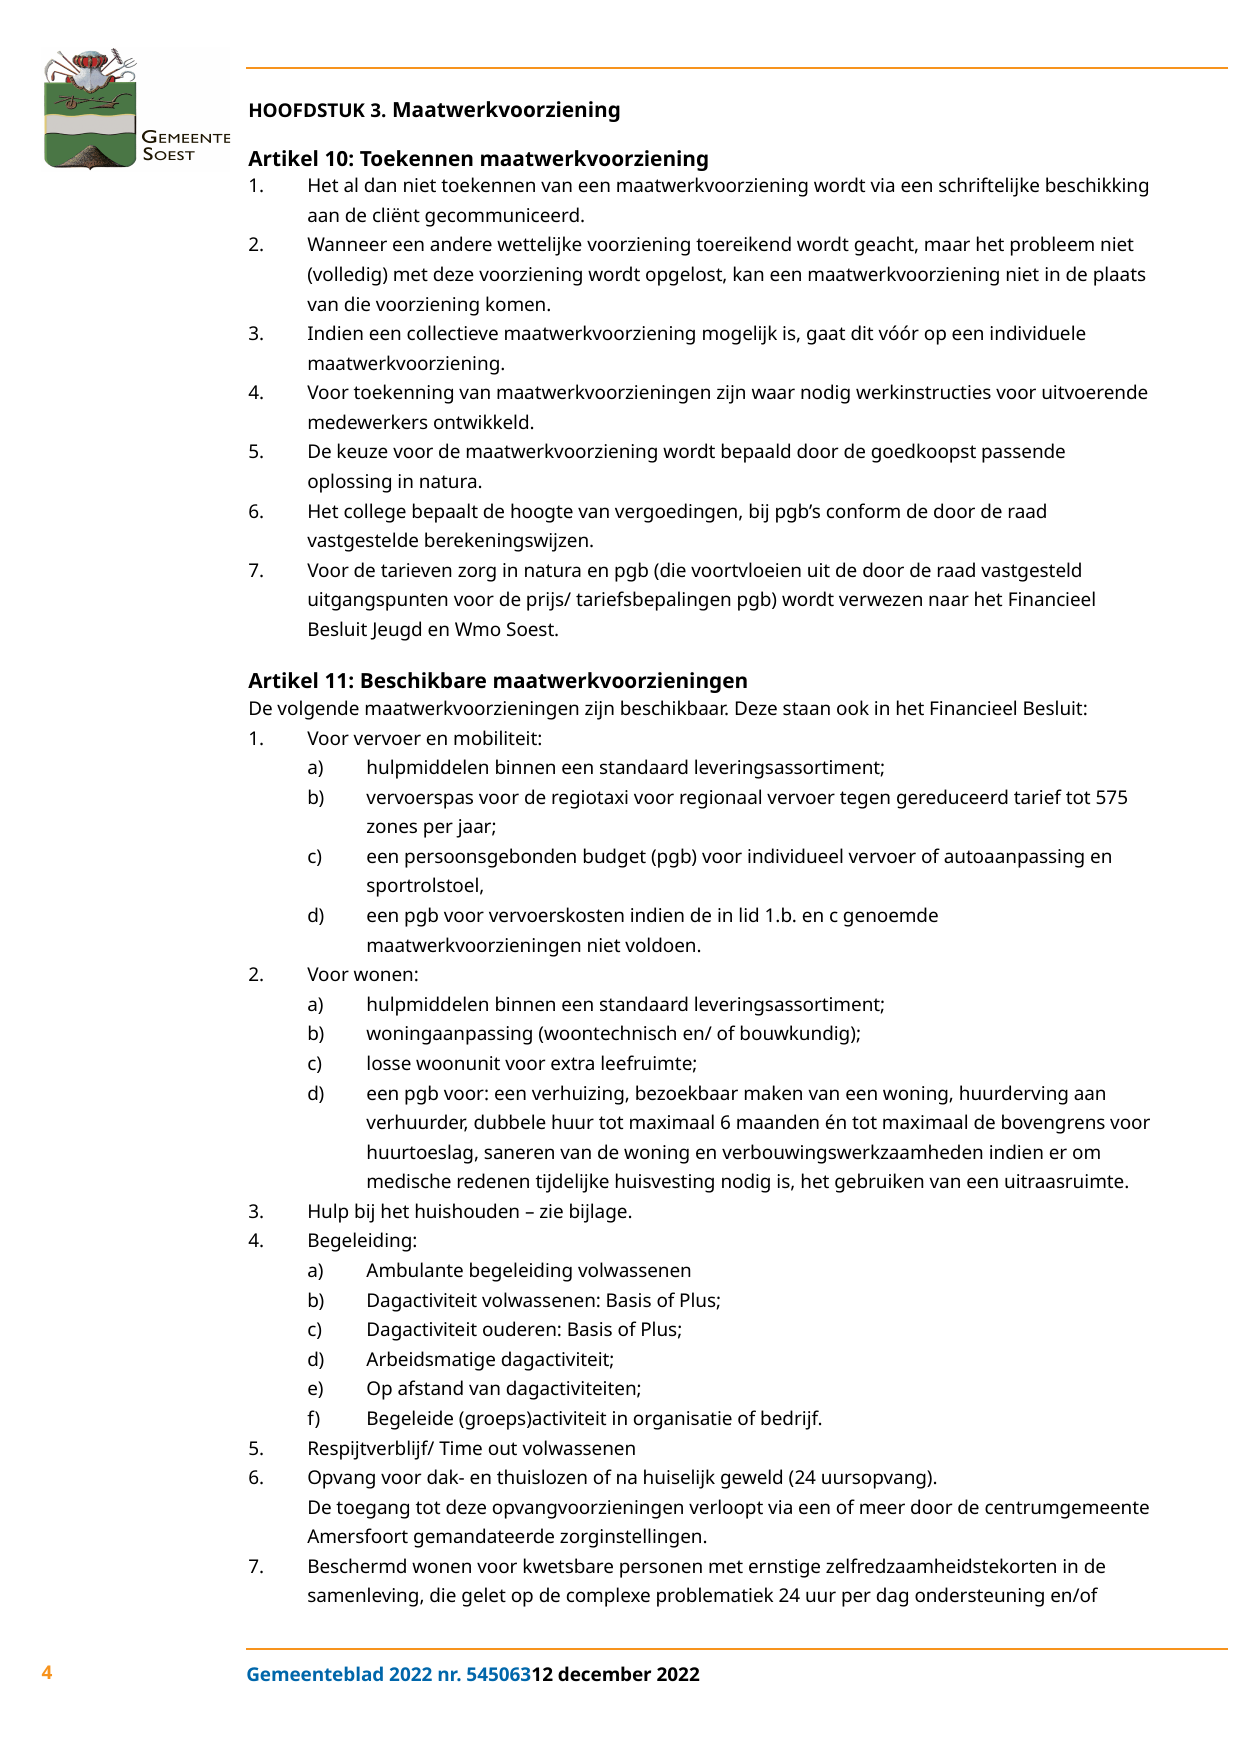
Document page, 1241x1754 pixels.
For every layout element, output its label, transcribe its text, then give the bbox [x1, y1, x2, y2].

list Voor vervoer en mobiliteit: [248, 725, 1152, 750]
list Begeleide (groeps)activiteit in organisatie of bedrijf. [307, 1405, 1152, 1431]
list De toegang tot deze opvangvoorzieningen verloopt via een of meer door de centrumgemeente Amersfoort gemandateerde zorginstellingen. [248, 1494, 1152, 1549]
list Arbeidsmatige dagactiviteit; [307, 1346, 1152, 1372]
list Beschermd wonen voor kwetsbare personen met ernstige zelfredzaamheidstekorten in de samenleving, die gelet op de complexe problematiek 24 uur per dag ondersteuning en/of [248, 1553, 1152, 1608]
list De keuze voor de maatwerkvoorziening wordt bepaald door de goedkoopst passende oplossing in natura. [248, 439, 1152, 494]
list Begeleiding: [248, 1228, 1152, 1253]
list Hulp bij het huishouden – zie bijlage. [248, 1198, 1152, 1224]
text Artikel 10: Toekennen maatwerkvoorziening [248, 144, 1152, 172]
list Wanneer een andere wettelijke voorziening toereikend wordt geacht, maar het probleem niet (volledig) met deze voorziening wordt opgelost, kan een maatwerkvoorziening niet in de plaats van die voorziening komen. [248, 232, 1152, 317]
list Dagactiviteit ouderen: Basis of Plus; [307, 1316, 1152, 1342]
list Respijtverblijf/ Time out volwassenen [248, 1435, 1152, 1460]
list losse woonunit voor extra leefruimte; [307, 1050, 1152, 1076]
list Voor wonen: [248, 961, 1152, 987]
list een pgb voor vervoerskosten indien de in lid 1.b. en c genoemde maatwerkvoorzieningen niet voldoen. [307, 902, 1152, 957]
list vervoerspas voor de regiotaxi voor regionaal vervoer tegen gereduceerd tarief tot 575 zones per jaar; [307, 784, 1152, 839]
list Dagactiviteit volwassenen: Basis of Plus; [307, 1287, 1152, 1312]
list Op afstand van dagactiviteiten; [307, 1376, 1152, 1401]
list een persoonsgebonden budget (pgb) voor individueel vervoer of autoaanpassing en sportrolstoel, [307, 843, 1152, 898]
list Ambulante begeleiding volwassenen [307, 1257, 1152, 1283]
list hulpmiddelen binnen een standaard leveringsassortiment; [307, 754, 1152, 780]
list hulpmiddelen binnen een standaard leveringsassortiment; [307, 991, 1152, 1017]
list Voor toekenning van maatwerkvoorzieningen zijn waar nodig werkinstructies voor uitvoerende medewerkers ontwikkeld. [248, 379, 1152, 435]
list een pgb voor: een verhuizing, bezoekbaar maken van een woning, huurderving aan verhuurder, dubbele huur tot maximaal 6 maanden én tot maximaal de bovengrens voor huurtoeslag, saneren van de woning en verbouwingswerkzaamheden indien er om medische redenen tijdelijke huisvesting nodig is, het gebruiken van een uitraasruimte. [307, 1080, 1152, 1194]
list Indien een collectieve maatwerkvoorziening mogelijk is, gaat dit vóór op een individuele maatwerkvoorziening. [248, 320, 1152, 376]
list Opvang voor dak- en thuislozen of na huiselijk geweld (24 uursopvang). [248, 1464, 1152, 1490]
text Artikel 11: Beschikbare maatwerkvoorzieningen [248, 667, 1152, 695]
text HOOFDSTUK 3. Maatwerkvoorziening [248, 95, 1152, 123]
picture [41, 47, 231, 172]
list Het al dan niet toekennen van een maatwerkvoorziening wordt via een schriftelijke beschikking aan de cliënt gecommuniceerd. [248, 172, 1152, 228]
text De volgende maatwerkvoorzieningen zijn beschikbaar. Deze staan ook in het Financieel Besluit: [248, 695, 1152, 721]
list Het college bepaalt de hoogte van vergoedingen, bij pgb’s conform de door de raad vastgestelde berekeningswijzen. [248, 498, 1152, 553]
list Voor de tarieven zorg in natura en pgb (die voortvloeien uit de door de raad vastgesteld uitgangspunten voor de prijs/ tariefsbepalingen pgb) wordt verwezen naar het Financieel Besluit Jeugd en Wmo Soest. [248, 557, 1152, 642]
list woningaanpassing (woontechnisch en/ of bouwkundig); [307, 1021, 1152, 1046]
